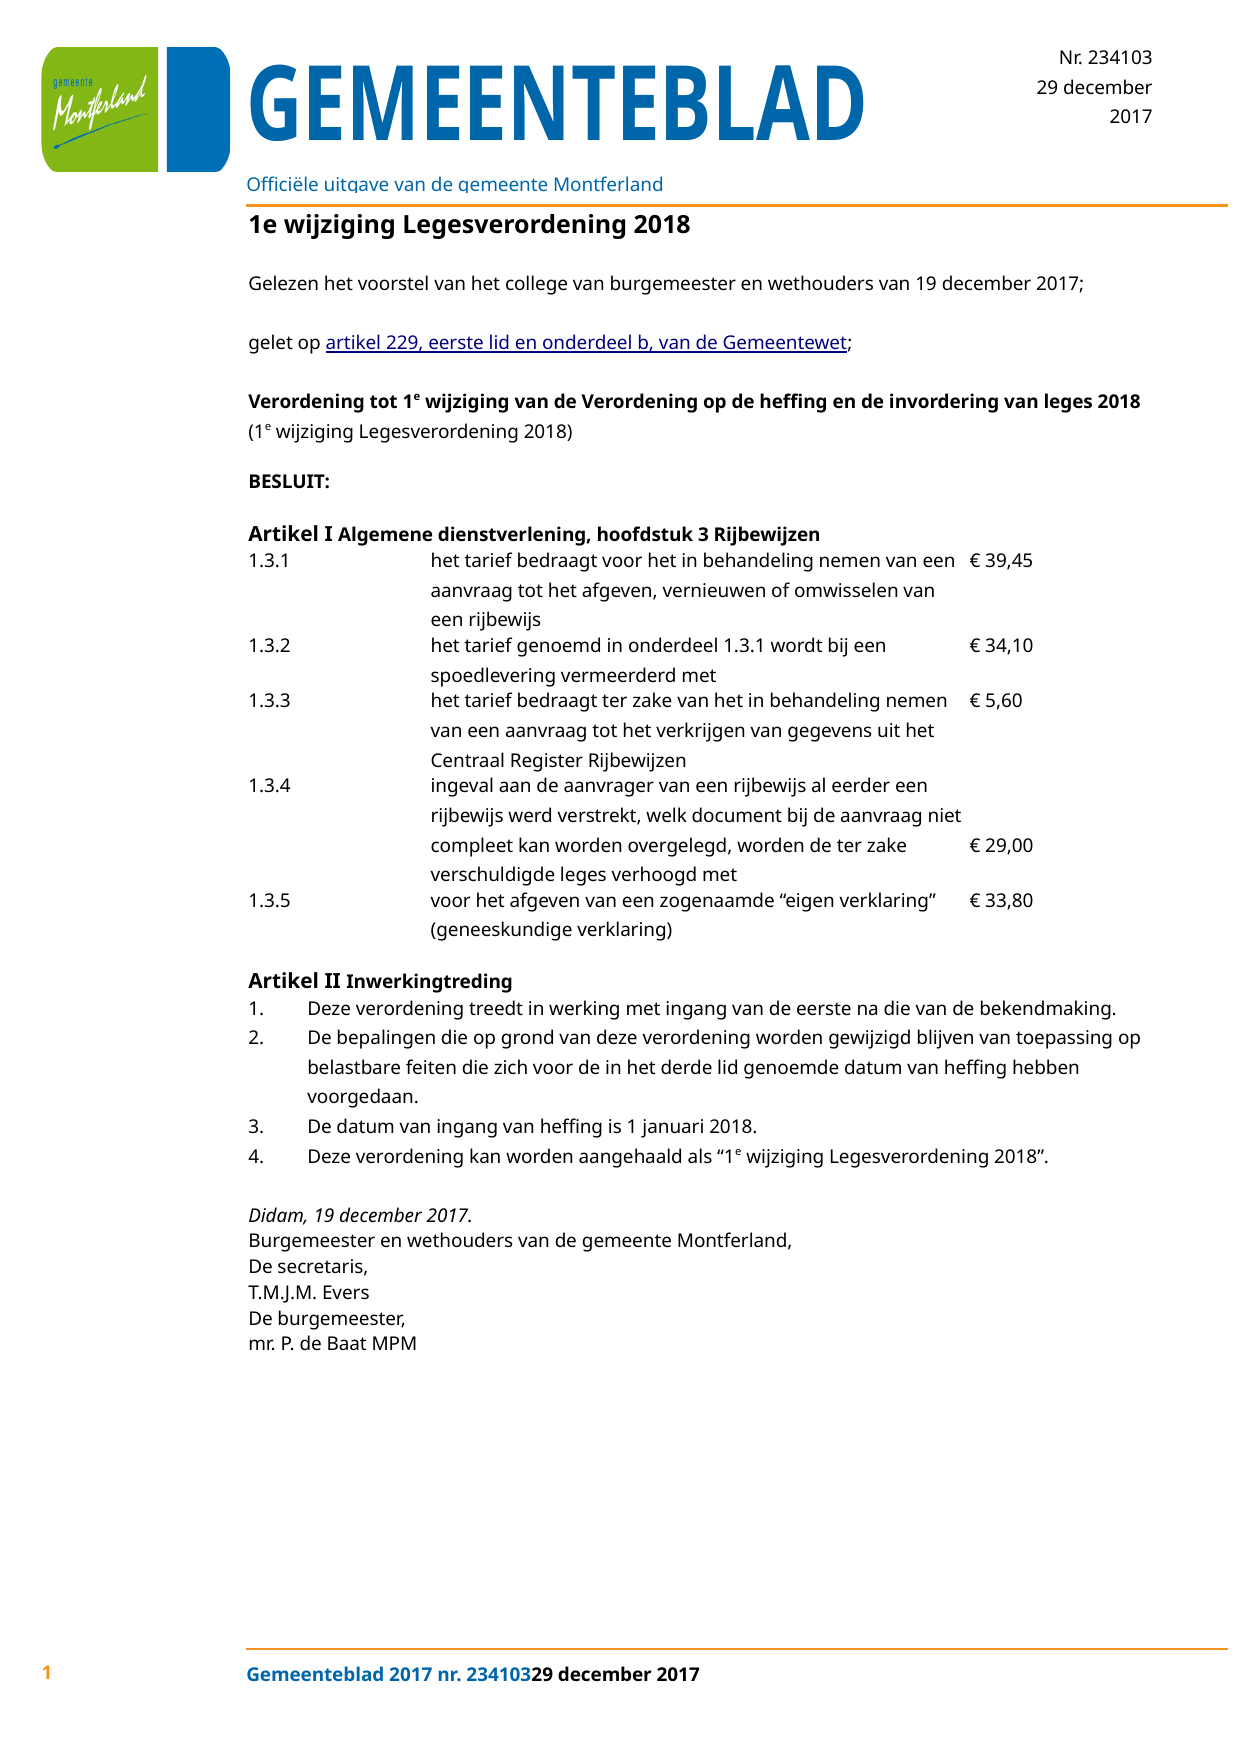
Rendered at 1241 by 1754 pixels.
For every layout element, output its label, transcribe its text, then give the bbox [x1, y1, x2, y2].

table_cell € 34,10 [969, 633, 1152, 688]
text Burgemeester en wethouders van de gemeente Montferland, [248, 1228, 1152, 1253]
text gelet op artikel 229, eerste lid en onderdeel b, van de Gemeentewet; [248, 329, 1152, 355]
text 1e wijziging Legesverordening 2018 [248, 207, 1152, 241]
table_header 1.3.1 [248, 548, 430, 632]
text BESLUIT: [248, 468, 1152, 494]
table_cell voor het afgeven van een zogenaamde “eigen verklaring” (geneeskundige verklaring) [430, 887, 969, 942]
table_cell 1.3.2 [248, 633, 430, 688]
table_cell 1.3.3 [248, 688, 430, 773]
list De datum van ingang van heffing is 1 januari 2018. [248, 1113, 1152, 1139]
text De secretaris, [248, 1253, 1152, 1279]
table_cell 1.3.5 [248, 887, 430, 942]
text Artikel I Algemene dienstverlening, hoofdstuk 3 Rijbewijzen [248, 519, 1152, 547]
list Deze verordening treedt in werking met ingang van de eerste na die van de bekendmaking. [248, 995, 1152, 1021]
text Verordening tot 1e wijziging van de Verordening op de heffing en de invordering van leges 2018 (1e wijziging Legesverordening 2018) [248, 389, 1152, 444]
text Didam, 19 december 2017. [248, 1202, 1152, 1228]
table_cell € 5,60 [969, 688, 1152, 773]
list De bepalingen die op grond van deze verordening worden gewijzigd blijven van toepassing op belastbare feiten die zich voor de in het derde lid genoemde datum van heffing hebben voorgedaan. [248, 1024, 1152, 1109]
text mr. P. de Baat MPM [248, 1331, 1152, 1356]
text T.M.J.M. Evers [248, 1279, 1152, 1305]
table_header € 39,45 [969, 548, 1152, 632]
table_header het tarief bedraagt voor het in behandeling nemen van een aanvraag tot het afgeven, vernieuwen of omwisselen van een rijbewijs [430, 548, 969, 632]
table_cell € 29,00 [969, 773, 1152, 887]
picture [41, 47, 231, 172]
table_cell ingeval aan de aanvrager van een rijbewijs al eerder een rijbewijs werd verstrekt, welk document bij de aanvraag niet compleet kan worden overgelegd, worden de ter zake verschuldigde leges verhoogd met [430, 773, 969, 887]
table_cell het tarief genoemd in onderdeel 1.3.1 wordt bij een spoedlevering vermeerderd met [430, 633, 969, 688]
list Deze verordening kan worden aangehaald als “1e wijziging Legesverordening 2018”. [248, 1143, 1152, 1168]
text De burgemeester, [248, 1305, 1152, 1331]
table_cell het tarief bedraagt ter zake van het in behandeling nemen van een aanvraag tot het verkrijgen van gegevens uit het Centraal Register Rijbewijzen [430, 688, 969, 773]
table_cell 1.3.4 [248, 773, 430, 887]
text Artikel II Inwerkingtreding [248, 966, 1152, 995]
table_cell € 33,80 [969, 887, 1152, 942]
text Gelezen het voorstel van het college van burgemeester en wethouders van 19 december 2017; [248, 270, 1152, 296]
